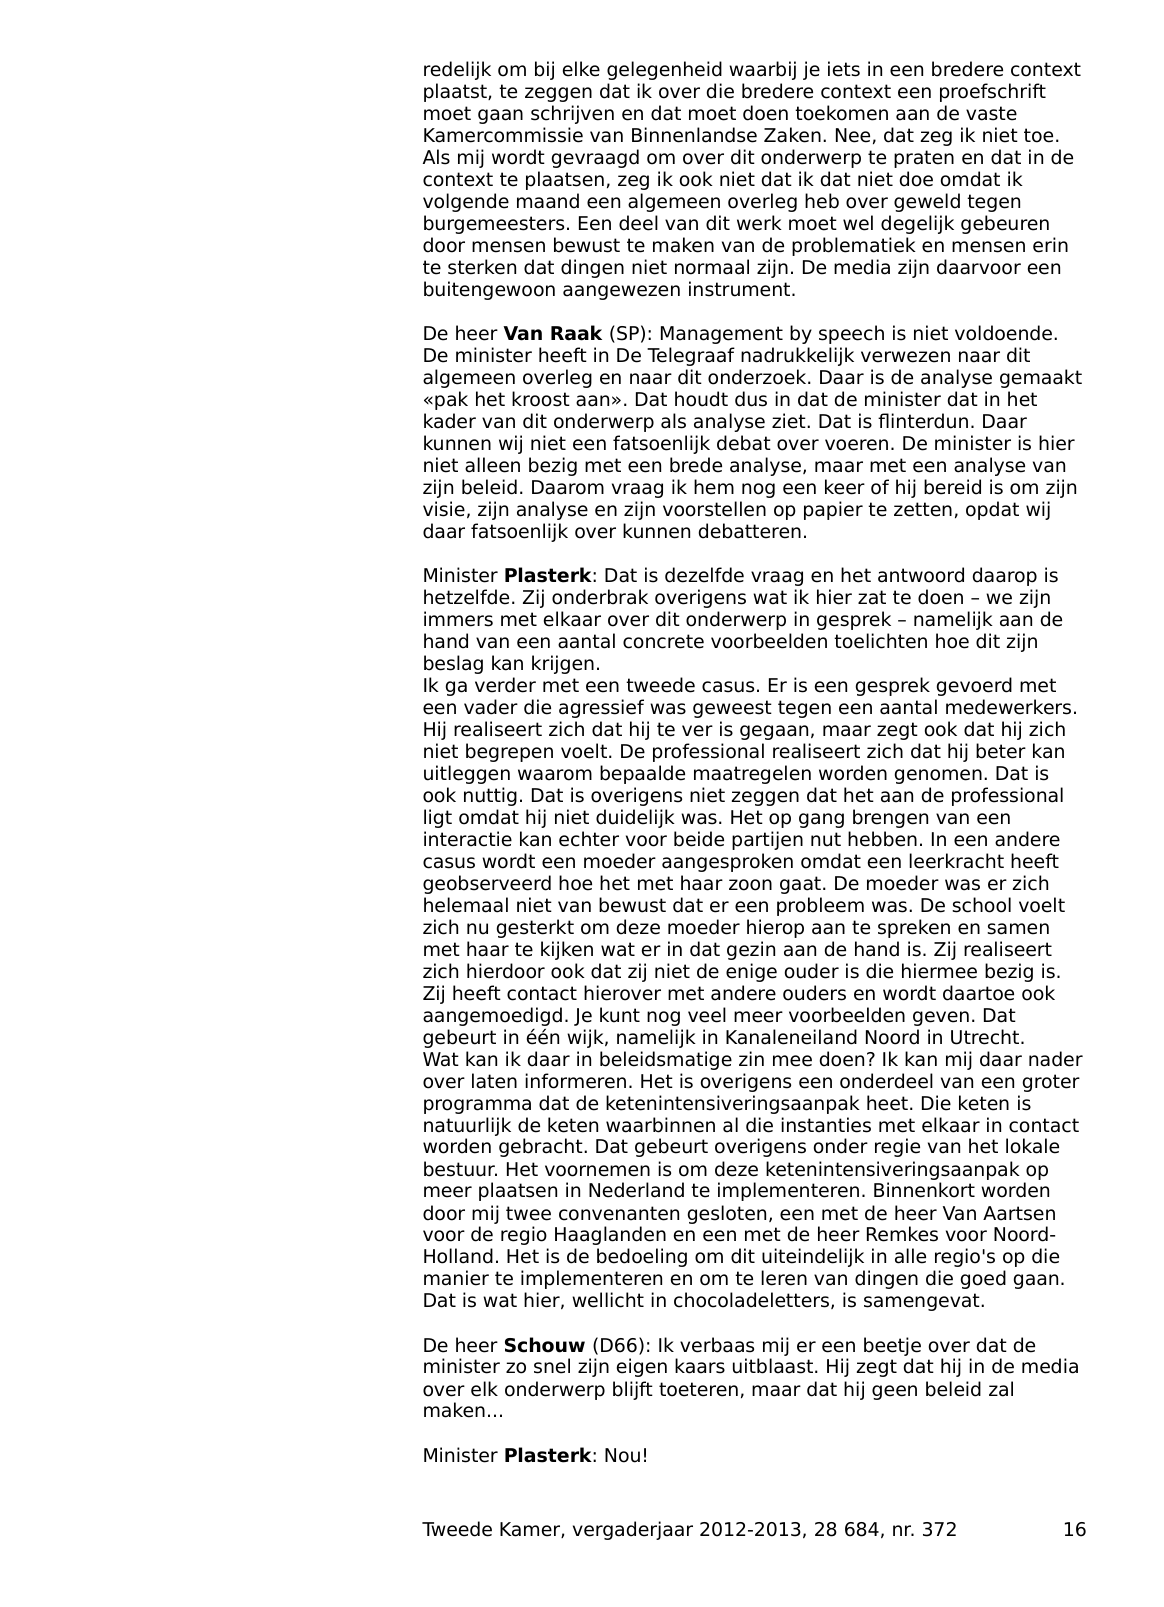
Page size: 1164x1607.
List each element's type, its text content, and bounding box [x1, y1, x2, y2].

text Ik ga verder met een tweede casus. Er is een gesprek gevoerd met een vader die agressief was geweest tegen een aantal medewerkers. Hij realiseert zich dat hij te ver is gegaan, maar zegt ook dat hij zich niet begrepen voelt. De professional realiseert zich dat hij beter kan uitleggen waarom bepaalde maatregelen worden genomen. Dat is ook nuttig. Dat is overigens niet zeggen dat het aan de professional ligt omdat hij niet duidelijk was. Het op gang brengen van een interactie kan echter voor beide partijen nut hebben. In een andere casus wordt een moeder aangesproken omdat een leerkracht heeft geobserveerd hoe het met haar zoon gaat. De moeder was er zich helemaal niet van bewust dat er een probleem was. De school voelt zich nu gesterkt om deze moeder hierop aan te spreken en samen met haar te kijken wat er in dat gezin aan de hand is. Zij realiseert zich hierdoor ook dat zij niet de enige ouder is die hiermee bezig is. Zij heeft contact hierover met andere ouders en wordt daartoe ook aangemoedigd. Je kunt nog veel meer voorbeelden geven. Dat gebeurt in één wijk, namelijk in Kanaleneiland Noord in Utrecht. [422, 675, 1087, 1048]
text De heer Schouw (D66): Ik verbaas mij er een beetje over dat de minister zo snel zijn eigen kaars uitblaast. Hij zegt dat hij in de media over elk onderwerp blijft toeteren, maar dat hij geen beleid zal maken... [422, 1334, 1087, 1422]
text redelijk om bij elke gelegenheid waarbij je iets in een bredere context plaatst, te zeggen dat ik over die bredere context een proefschrift moet gaan schrijven en dat moet doen toekomen aan de vaste Kamercommissie van Binnenlandse Zaken. Nee, dat zeg ik niet toe. Als mij wordt gevraagd om over dit onderwerp te praten en dat in de context te plaatsen, zeg ik ook niet dat ik dat niet doe omdat ik volgende maand een algemeen overleg heb over geweld tegen burgemeesters. Een deel van dit werk moet wel degelijk gebeuren door mensen bewust te maken van de problematiek en mensen erin te sterken dat dingen niet normaal zijn. De media zijn daarvoor een buitengewoon aangewezen instrument. [422, 59, 1087, 301]
text Wat kan ik daar in beleidsmatige zin mee doen? Ik kan mij daar nader over laten informeren. Het is overigens een onderdeel van een groter programma dat de ketenintensiveringsaanpak heet. Die keten is natuurlijk de keten waarbinnen al die instanties met elkaar in contact worden gebracht. Dat gebeurt overigens onder regie van het lokale bestuur. Het voornemen is om deze ketenintensiveringsaanpak op meer plaatsen in Nederland te implementeren. Binnenkort worden door mij twee convenanten gesloten, een met de heer Van Aartsen voor de regio Haaglanden en een met de heer Remkes voor Noord-Holland. Het is de bedoeling om dit uiteindelijk in alle regio's op die manier te implementeren en om te leren van dingen die goed gaan. Dat is wat hier, wellicht in chocoladeletters, is samengevat. [422, 1048, 1087, 1312]
text Minister Plasterk: Dat is dezelfde vraag en het antwoord daarop is hetzelfde. Zij onderbrak overigens wat ik hier zat te doen – we zijn immers met elkaar over dit onderwerp in gesprek – namelijk aan de hand van een aantal concrete voorbeelden toelichten hoe dit zijn beslag kan krijgen. [422, 565, 1087, 675]
text De heer Van Raak (SP): Management by speech is niet voldoende. De minister heeft in De Telegraaf nadrukkelijk verwezen naar dit algemeen overleg en naar dit onderzoek. Daar is de analyse gemaakt «pak het kroost aan». Dat houdt dus in dat de minister dat in het kader van dit onderwerp als analyse ziet. Dat is flinterdun. Daar kunnen wij niet een fatsoenlijk debat over voeren. De minister is hier niet alleen bezig met een brede analyse, maar met een analyse van zijn beleid. Daarom vraag ik hem nog een keer of hij bereid is om zijn visie, zijn analyse en zijn voorstellen op papier te zetten, opdat wij daar fatsoenlijk over kunnen debatteren. [422, 323, 1087, 543]
text Minister Plasterk: Nou! [422, 1444, 1087, 1467]
